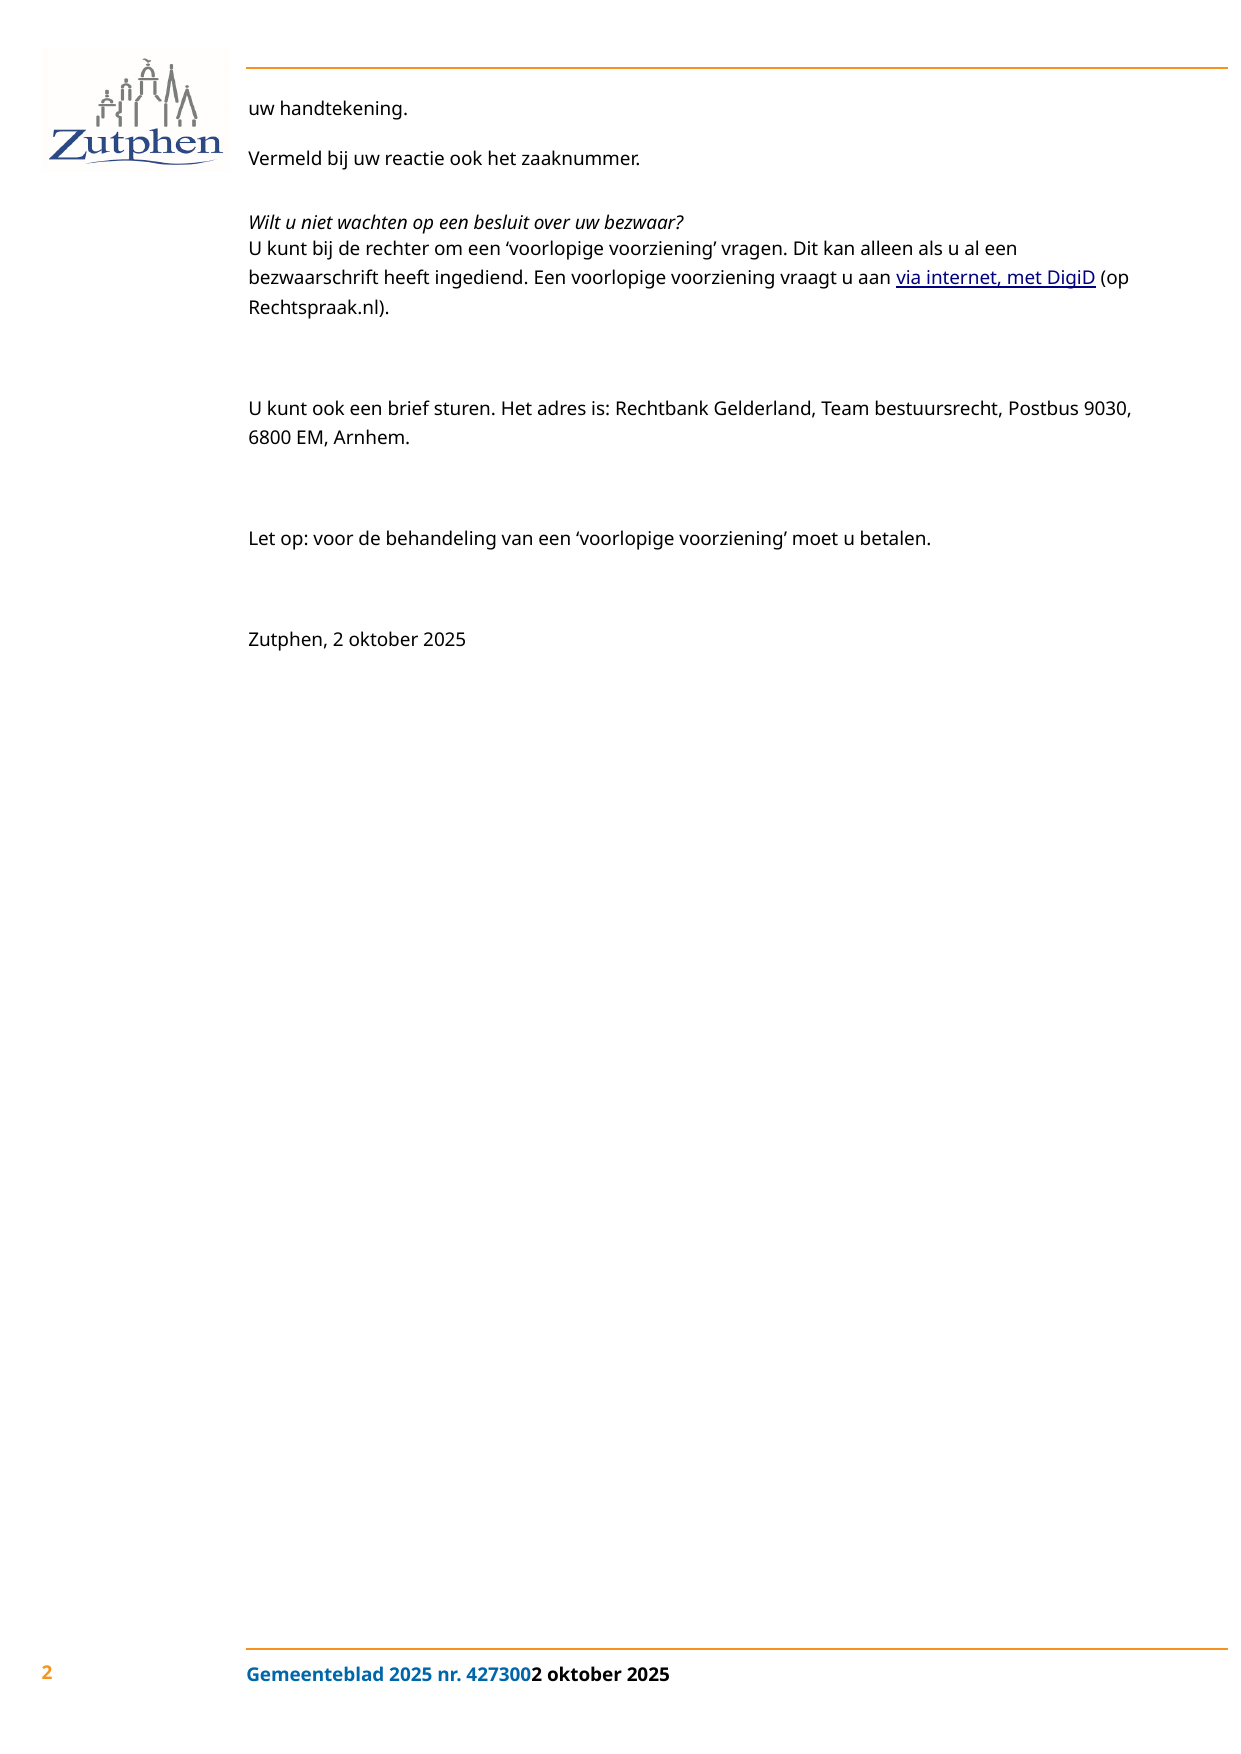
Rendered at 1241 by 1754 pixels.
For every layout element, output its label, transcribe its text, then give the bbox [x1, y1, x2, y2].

picture [41, 47, 231, 172]
text Let op: voor de behandeling van een ‘voorlopige voorziening’ moet u betalen. [248, 525, 1152, 551]
text uw handtekening. [248, 95, 1152, 121]
text Vermeld bij uw reactie ook het zaaknummer. [248, 145, 1152, 171]
text U kunt bij de rechter om een ‘voorlopige voorziening’ vragen. Dit kan alleen als u al een bezwaarschrift heeft ingediend. Een voorlopige voorziening vraagt u aan via internet, met DigiD (op Rechtspraak.nl). [248, 235, 1152, 320]
text Wilt u niet wachten op een besluit over uw bezwaar? [248, 209, 1152, 235]
text Zutphen, 2 oktober 2025 [248, 626, 1152, 652]
text U kunt ook een brief sturen. Het adres is: Rechtbank Gelderland, Team bestuursrecht, Postbus 9030, 6800 EM, Arnhem. [248, 395, 1152, 450]
